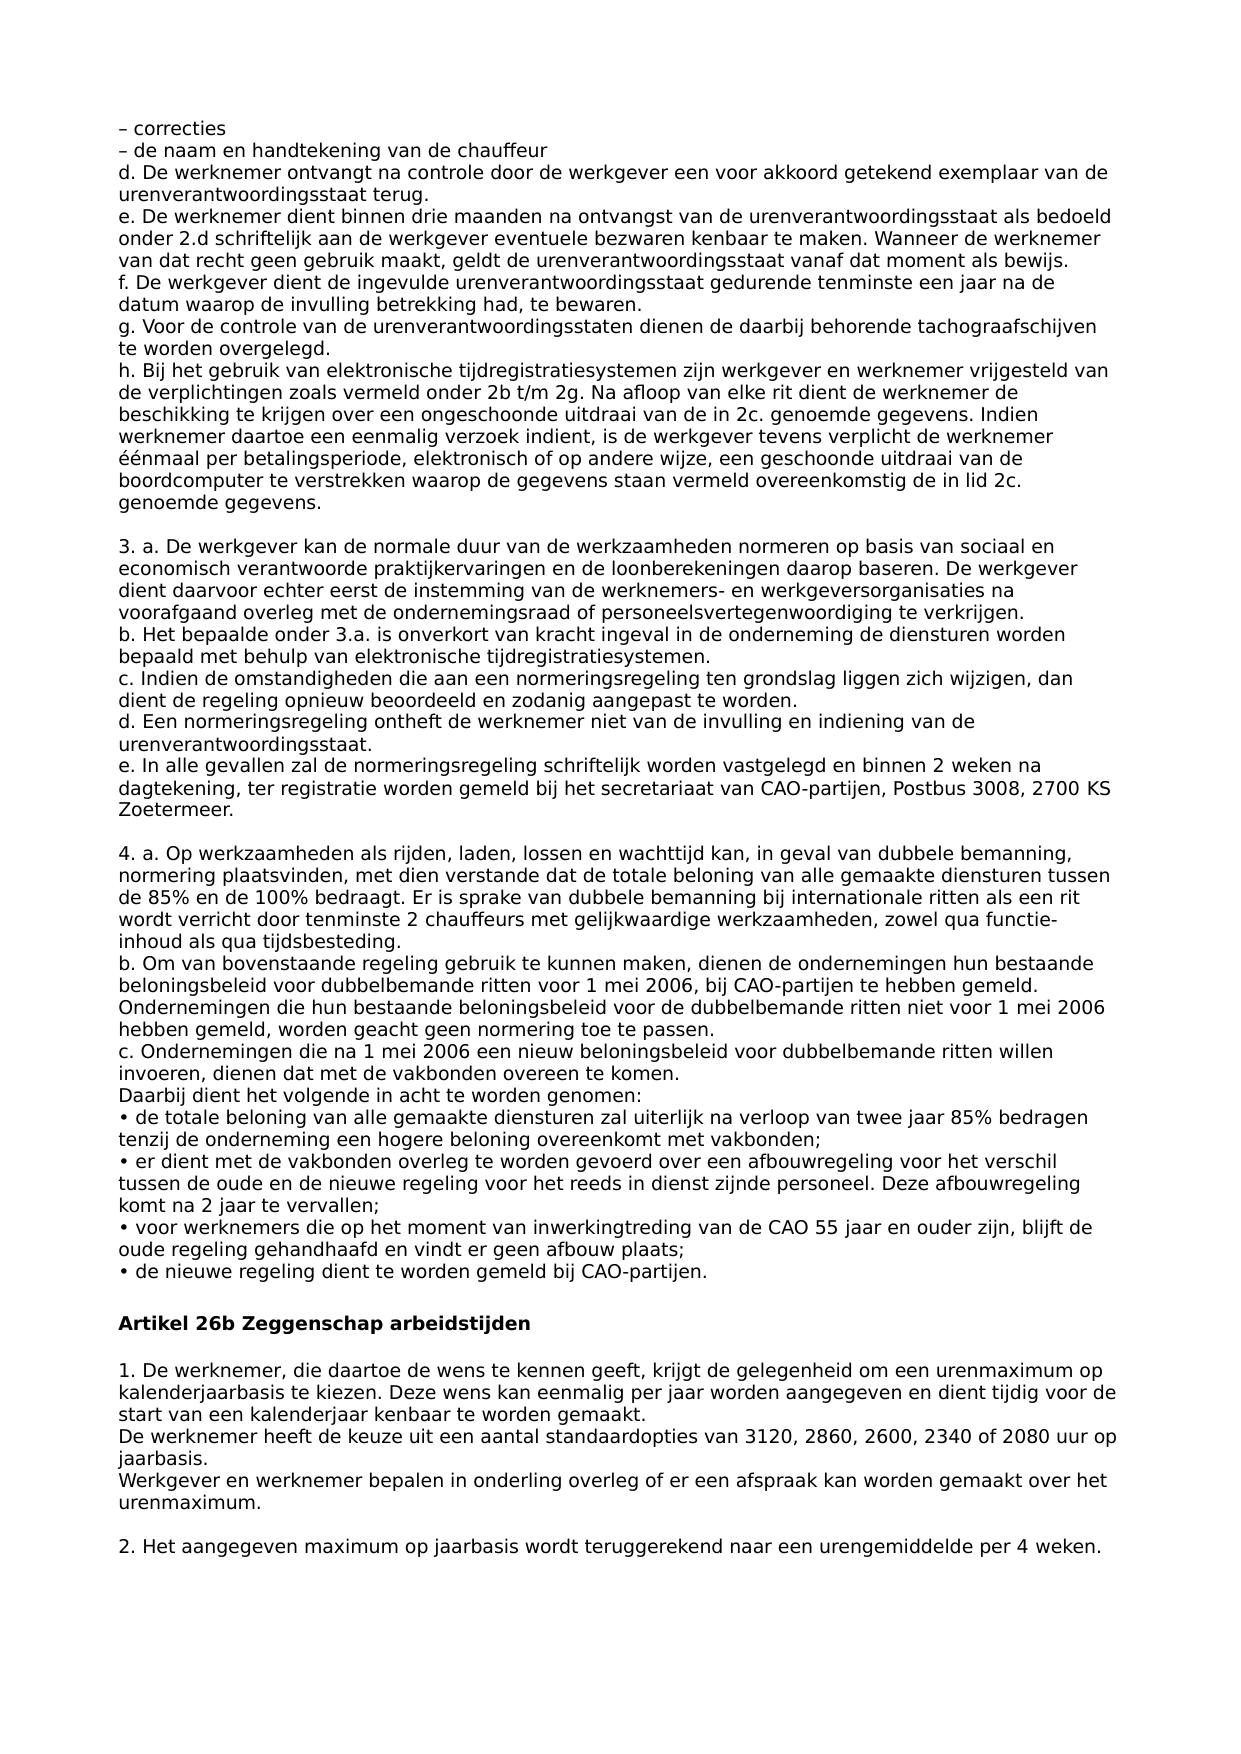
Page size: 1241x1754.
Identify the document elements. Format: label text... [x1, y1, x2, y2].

text 1. De werknemer, die daartoe de wens te kennen geeft, krijgt de gelegenheid om een urenmaximum op kalenderjaarbasis te kiezen. Deze wens kan eenmalig per jaar worden aangegeven en dient tijdig voor de start van een kalenderjaar kenbaar te worden gemaakt. [118, 1360, 1122, 1426]
text – de naam en handtekening van de chauffeur [118, 140, 1122, 162]
text 2. Het aangegeven maximum op jaarbasis wordt teruggerekend naar een urengemiddelde per 4 weken. [118, 1536, 1122, 1557]
text • de totale beloning van alle gemaakte diensturen zal uiterlijk na verloop van twee jaar 85% bedragen tenzij de onderneming een hogere beloning overeenkomt met vakbonden; [118, 1107, 1122, 1151]
text – correcties [118, 118, 1122, 140]
text Daarbij dient het volgende in acht te worden genomen: [118, 1085, 1122, 1107]
text d. Een normeringsregeling ontheft de werknemer niet van de invulling en indiening van de urenverantwoordingsstaat. [118, 711, 1122, 755]
text Werkgever en werknemer bepalen in onderling overleg of er een afspraak kan worden gemaakt over het urenmaximum. [118, 1470, 1122, 1514]
text De werknemer heeft de keuze uit een aantal standaardopties van 3120, 2860, 2600, 2340 of 2080 uur op jaarbasis. [118, 1426, 1122, 1470]
text b. Om van bovenstaande regeling gebruik te kunnen maken, dienen de ondernemingen hun bestaande beloningsbeleid voor dubbelbemande ritten voor 1 mei 2006, bij CAO-partijen te hebben gemeld. Ondernemingen die hun bestaande beloningsbeleid voor de dubbelbemande ritten niet voor 1 mei 2006 hebben gemeld, worden geacht geen normering toe te passen. [118, 953, 1122, 1041]
text e. De werknemer dient binnen drie maanden na ontvangst van de urenverantwoordingsstaat als bedoeld onder 2.d schriftelijk aan de werkgever eventuele bezwaren kenbaar te maken. Wanneer de werknemer van dat recht geen gebruik maakt, geldt de urenverantwoordingsstaat vanaf dat moment als bewijs. [118, 206, 1122, 272]
text • er dient met de vakbonden overleg te worden gevoerd over een afbouwregeling voor het verschil tussen de oude en de nieuwe regeling voor het reeds in dienst zijnde personeel. Deze afbouwregeling komt na 2 jaar te vervallen; [118, 1151, 1122, 1217]
text f. De werkgever dient de ingevulde urenverantwoordingsstaat gedurende tenminste een jaar na de datum waarop de invulling betrekking had, te bewaren. [118, 272, 1122, 316]
text g. Voor de controle van de urenverantwoordingsstaten dienen de daarbij behorende tachograafschijven te worden overgelegd. [118, 316, 1122, 360]
text c. Indien de omstandigheden die aan een normeringsregeling ten grondslag liggen zich wijzigen, dan dient de regeling opnieuw beoordeeld en zodanig aangepast te worden. [118, 667, 1122, 711]
text 3. a. De werkgever kan de normale duur van de werkzaamheden normeren op basis van sociaal en economisch verantwoorde praktijkervaringen en de loonberekeningen daarop baseren. De werkgever dient daarvoor echter eerst de instemming van de werknemers‑ en werkgeversorganisaties na voorafgaand overleg met de ondernemingsraad of personeelsvertegenwoordiging te verkrijgen. [118, 536, 1122, 623]
text e. In alle gevallen zal de normeringsregeling schriftelijk worden vastgelegd en binnen 2 weken na dagtekening, ter registratie worden gemeld bij het secretariaat van CAO-partijen, Postbus 3008, 2700 KS Zoetermeer. [118, 755, 1122, 821]
subtitle Artikel 26b Zeggenschap arbeidstijden [118, 1313, 1122, 1335]
text • voor werknemers die op het moment van inwerkingtreding van de CAO 55 jaar en ouder zijn, blijft de oude regeling gehandhaafd en vindt er geen afbouw plaats; [118, 1217, 1122, 1261]
text • de nieuwe regeling dient te worden gemeld bij CAO-partijen. [118, 1261, 1122, 1283]
text c. Ondernemingen die na 1 mei 2006 een nieuw beloningsbeleid voor dubbelbemande ritten willen invoeren, dienen dat met de vakbonden overeen te komen. [118, 1041, 1122, 1085]
text d. De werknemer ontvangt na controle door de werkgever een voor akkoord getekend exemplaar van de urenverantwoordingsstaat terug. [118, 162, 1122, 206]
text 4. a. Op werkzaamheden als rijden, laden, lossen en wachttijd kan, in geval van dubbele bemanning, normering plaatsvinden, met dien verstande dat de totale beloning van alle gemaakte diensturen tussen de 85% en de 100% bedraagt. Er is sprake van dubbele bemanning bij internationale ritten als een rit wordt verricht door tenminste 2 chauffeurs met gelijkwaardige werkzaamheden, zowel qua functie-inhoud als qua tijdsbesteding. [118, 843, 1122, 953]
text h. Bij het gebruik van elektronische tijdregistratiesystemen zijn werkgever en werknemer vrijgesteld van de verplichtingen zoals vermeld onder 2b t/m 2g. Na afloop van elke rit dient de werknemer de beschikking te krijgen over een ongeschoonde uitdraai van de in 2c. genoemde gegevens. Indien werknemer daartoe een eenmalig verzoek indient, is de werkgever tevens verplicht de werknemer éénmaal per betalingsperiode, elektronisch of op andere wijze, een geschoonde uitdraai van de boordcomputer te verstrekken waarop de gegevens staan vermeld overeenkomstig de in lid 2c. genoemde gegevens. [118, 360, 1122, 514]
text b. Het bepaalde onder 3.a. is onverkort van kracht ingeval in de onderneming de diensturen worden bepaald met behulp van elektronische tijdregistratiesystemen. [118, 623, 1122, 667]
